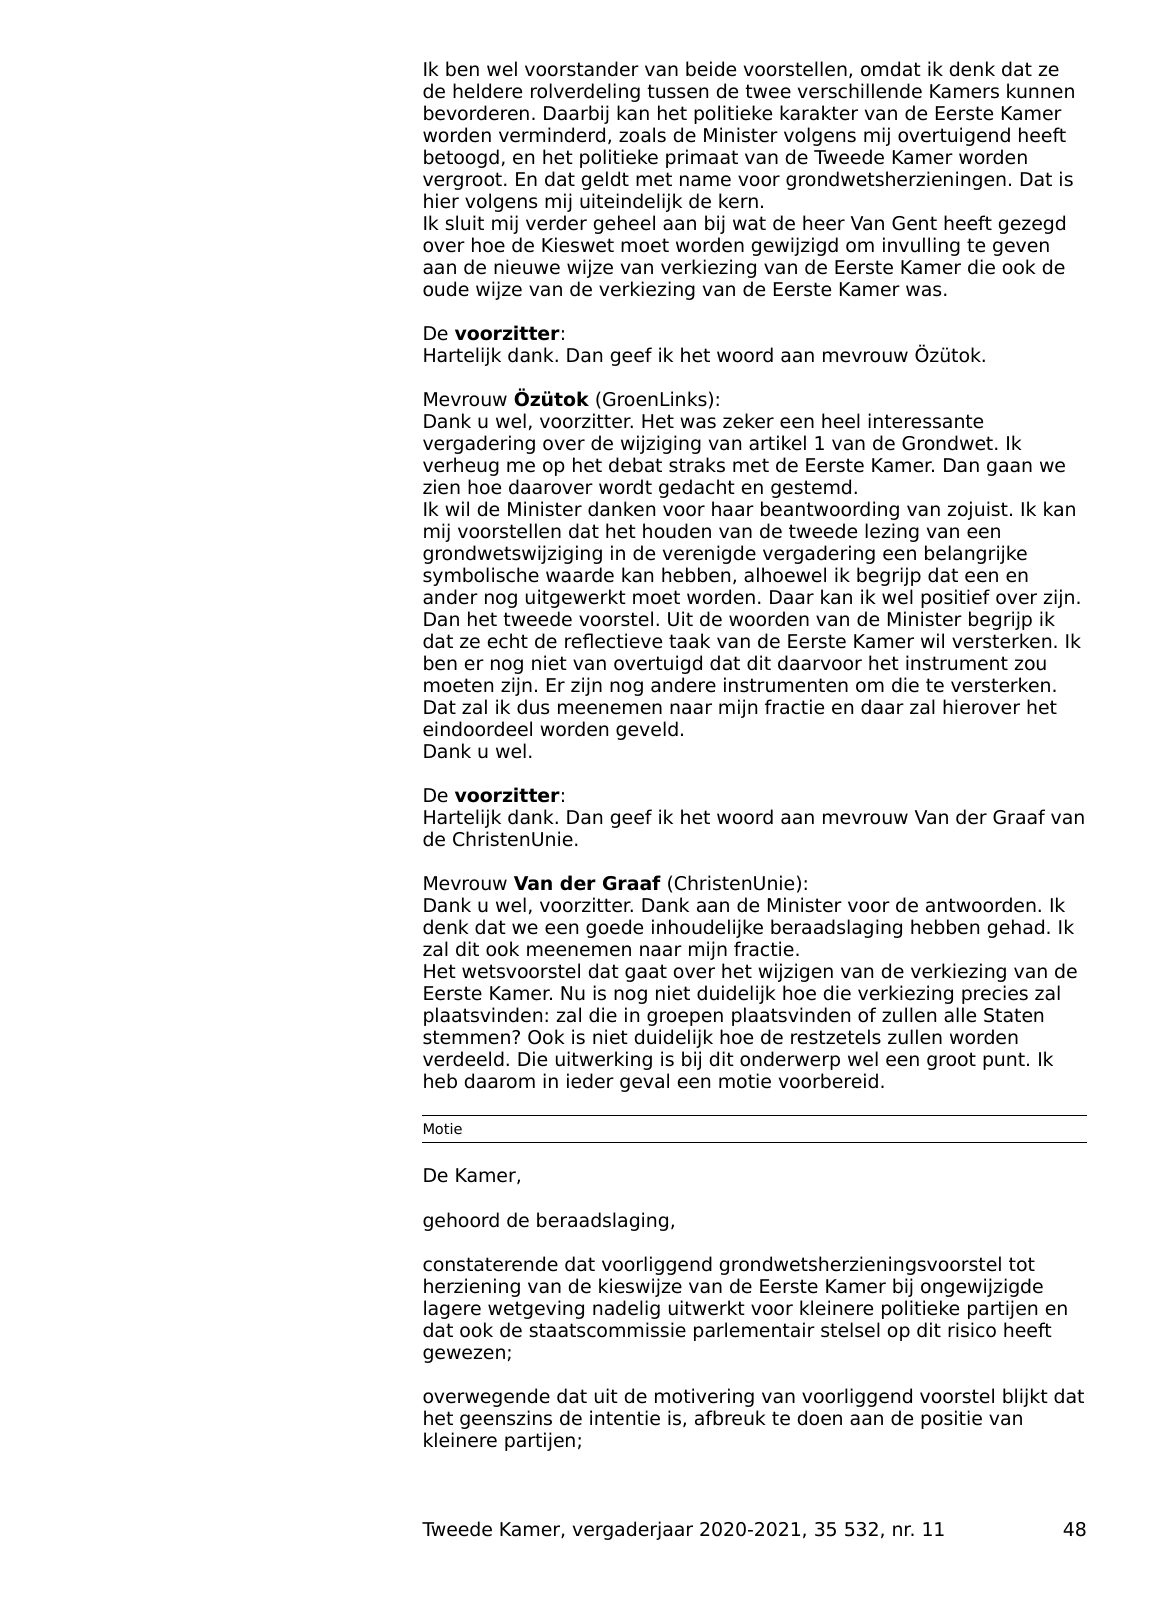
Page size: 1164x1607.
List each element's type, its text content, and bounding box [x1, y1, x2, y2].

text Het wetsvoorstel dat gaat over het wijzigen van de verkiezing van de Eerste Kamer. Nu is nog niet duidelijk hoe die verkiezing precies zal plaatsvinden: zal die in groepen plaatsvinden of zullen alle Staten stemmen? Ook is niet duidelijk hoe de restzetels zullen worden verdeeld. Die uitwerking is bij dit onderwerp wel een groot punt. Ik heb daarom in ieder geval een motie voorbereid. [422, 961, 1087, 1093]
table_header Motie [422, 1116, 1087, 1142]
text Ik wil de Minister danken voor haar beantwoording van zojuist. Ik kan mij voorstellen dat het houden van de tweede lezing van een grondwetswijziging in de verenigde vergadering een belangrijke symbolische waarde kan hebben, alhoewel ik begrijp dat een en ander nog uitgewerkt moet worden. Daar kan ik wel positief over zijn. [422, 499, 1087, 609]
text De voorzitter: [422, 323, 1087, 345]
text overwegende dat uit de motivering van voorliggend voorstel blijkt dat het geenszins de intentie is, afbreuk te doen aan de positie van kleinere partijen; [422, 1386, 1087, 1452]
text Mevrouw Özütok (GroenLinks): [422, 389, 1087, 411]
text constaterende dat voorliggend grondwetsherzieningsvoorstel tot herziening van de kieswijze van de Eerste Kamer bij ongewijzigde lagere wetgeving nadelig uitwerkt voor kleinere politieke partijen en dat ook de staatscommissie parlementair stelsel op dit risico heeft gewezen; [422, 1254, 1087, 1364]
text De voorzitter: [422, 785, 1087, 807]
text Dank u wel, voorzitter. Het was zeker een heel interessante vergadering over de wijziging van artikel 1 van de Grondwet. Ik verheug me op het debat straks met de Eerste Kamer. Dan gaan we zien hoe daarover wordt gedacht en gestemd. [422, 411, 1087, 499]
text Hartelijk dank. Dan geef ik het woord aan mevrouw Van der Graaf van de ChristenUnie. [422, 807, 1087, 851]
text Dank u wel. [422, 741, 1087, 763]
text gehoord de beraadslaging, [422, 1209, 1087, 1232]
text Mevrouw Van der Graaf (ChristenUnie): [422, 873, 1087, 895]
text Dan het tweede voorstel. Uit de woorden van de Minister begrijp ik dat ze echt de reflectieve taak van de Eerste Kamer wil versterken. Ik ben er nog niet van overtuigd dat dit daarvoor het instrument zou moeten zijn. Er zijn nog andere instrumenten om die te versterken. Dat zal ik dus meenemen naar mijn fractie en daar zal hierover het eindoordeel worden geveld. [422, 609, 1087, 741]
text Hartelijk dank. Dan geef ik het woord aan mevrouw Özütok. [422, 345, 1087, 367]
text Dank u wel, voorzitter. Dank aan de Minister voor de antwoorden. Ik denk dat we een goede inhoudelijke beraadslaging hebben gehad. Ik zal dit ook meenemen naar mijn fractie. [422, 895, 1087, 961]
text Ik sluit mij verder geheel aan bij wat de heer Van Gent heeft gezegd over hoe de Kieswet moet worden gewijzigd om invulling te geven aan de nieuwe wijze van verkiezing van de Eerste Kamer die ook de oude wijze van de verkiezing van de Eerste Kamer was. [422, 213, 1087, 301]
text Ik ben wel voorstander van beide voorstellen, omdat ik denk dat ze de heldere rolverdeling tussen de twee verschillende Kamers kunnen bevorderen. Daarbij kan het politieke karakter van de Eerste Kamer worden verminderd, zoals de Minister volgens mij overtuigend heeft betoogd, en het politieke primaat van de Tweede Kamer worden vergroot. En dat geldt met name voor grondwetsherzieningen. Dat is hier volgens mij uiteindelijk de kern. [422, 59, 1087, 213]
text De Kamer, [422, 1165, 1087, 1187]
